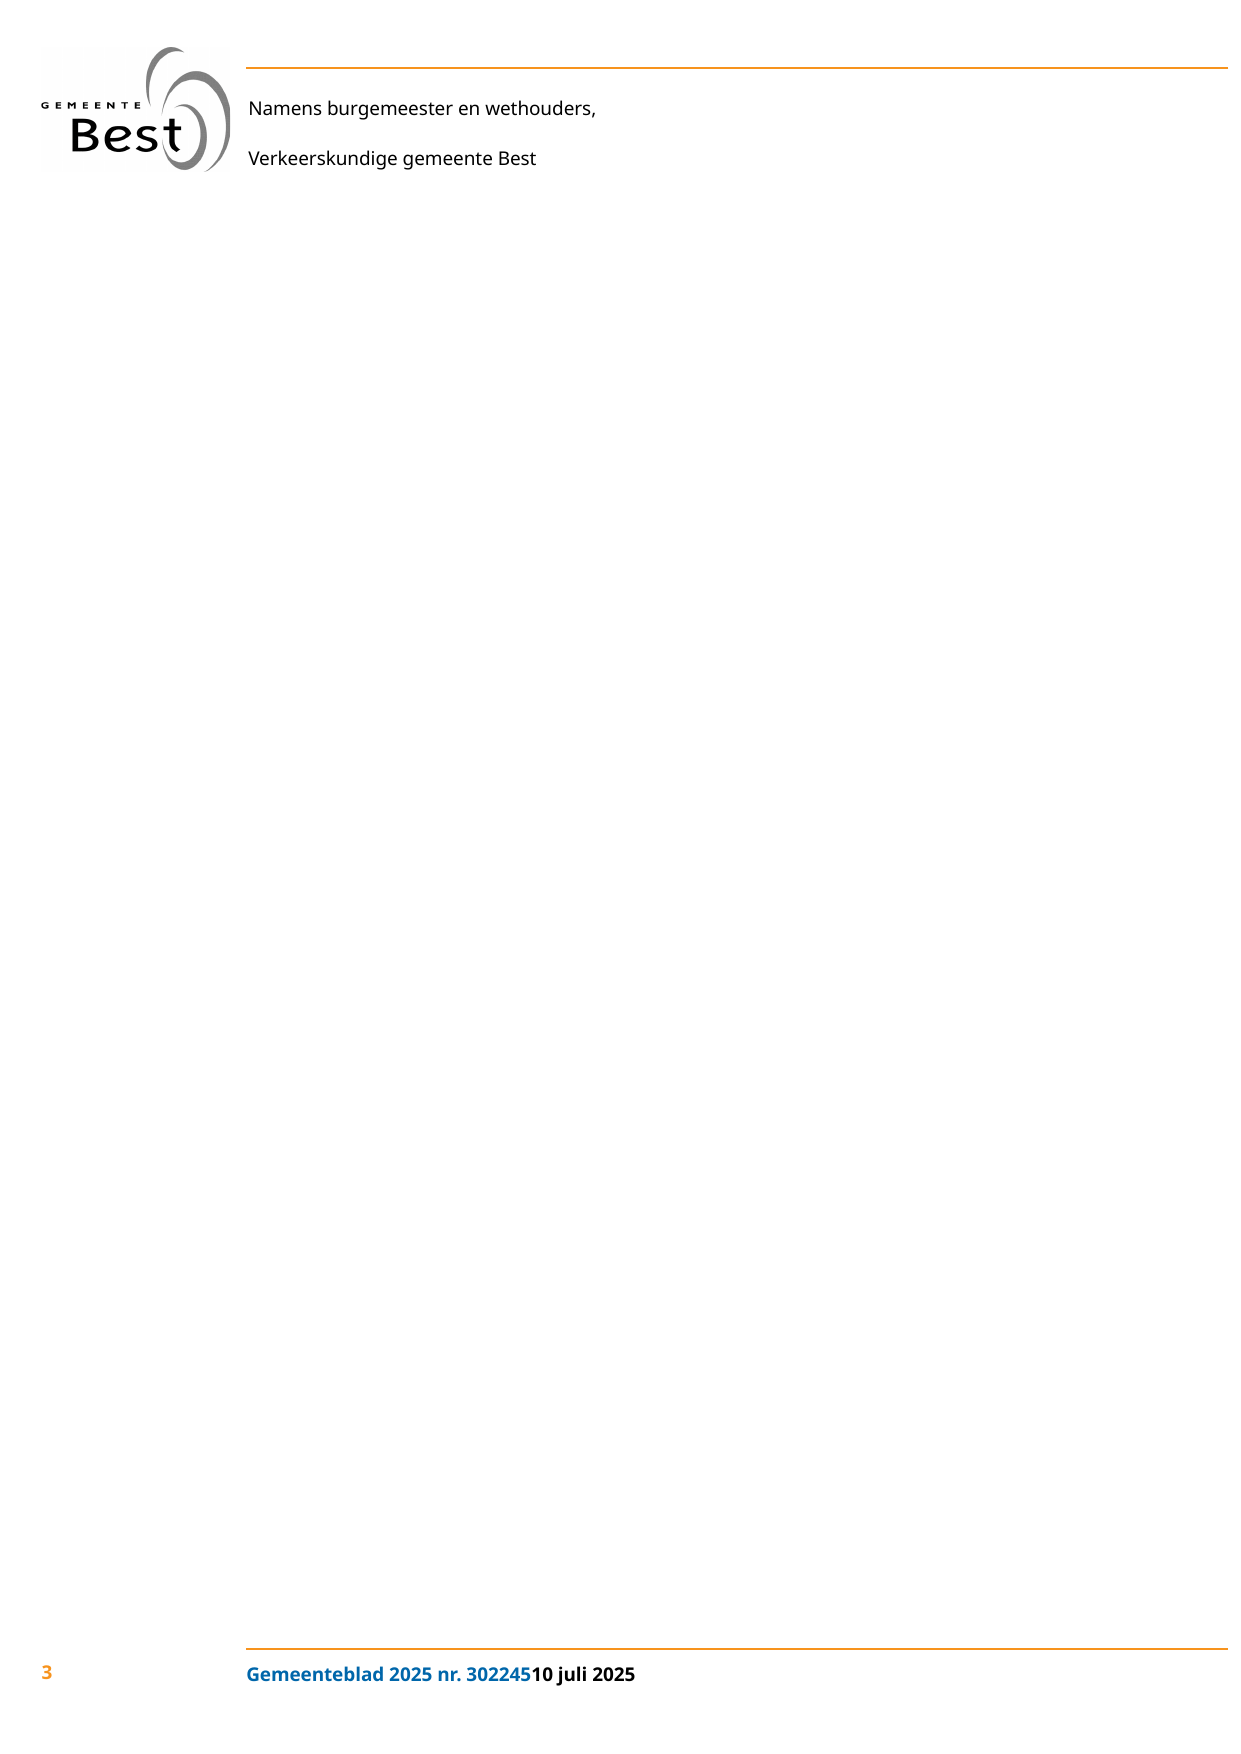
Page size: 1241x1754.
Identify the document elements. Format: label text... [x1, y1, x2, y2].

text Namens burgemeester en wethouders, [248, 95, 1152, 121]
picture [41, 47, 231, 172]
text Verkeerskundige gemeente Best [248, 145, 1152, 171]
